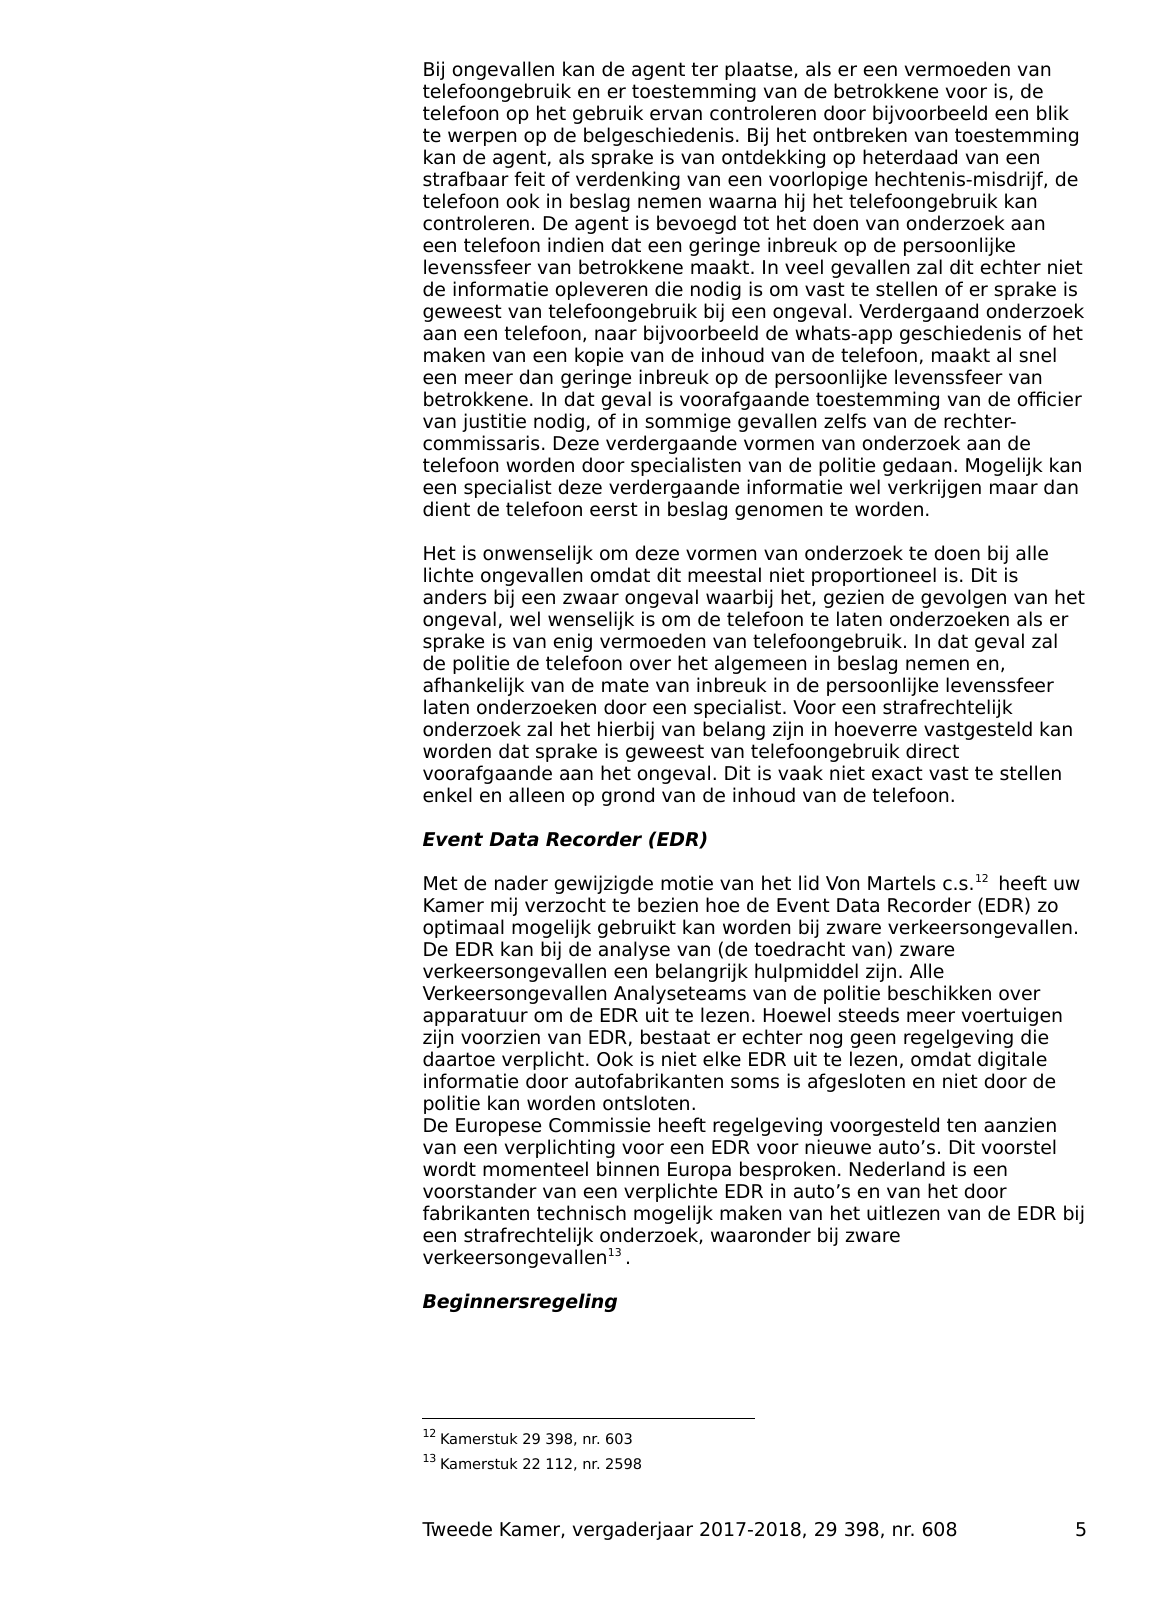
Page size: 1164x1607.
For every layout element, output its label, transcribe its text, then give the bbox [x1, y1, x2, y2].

text Kamerstuk 29 398, nr. 603 [422, 1427, 1087, 1449]
subtitle Event Data Recorder (EDR) [422, 829, 1087, 851]
text Met de nader gewijzigde motie van het lid Von Martels c.s. heeft uw Kamer mij verzocht te bezien hoe de Event Data Recorder (EDR) zo optimaal mogelijk gebruikt kan worden bij zware verkeersongevallen. De EDR kan bij de analyse van (de toedracht van) zware verkeersongevallen een belangrijk hulpmiddel zijn. Alle Verkeersongevallen Analyseteams van de politie beschikken over apparatuur om de EDR uit te lezen. Hoewel steeds meer voertuigen zijn voorzien van EDR, bestaat er echter nog geen regelgeving die daartoe verplicht. Ook is niet elke EDR uit te lezen, omdat digitale informatie door autofabrikanten soms is afgesloten en niet door de politie kan worden ontsloten. [422, 873, 1087, 1115]
text Bij ongevallen kan de agent ter plaatse, als er een vermoeden van telefoongebruik en er toestemming van de betrokkene voor is, de telefoon op het gebruik ervan controleren door bijvoorbeeld een blik te werpen op de belgeschiedenis. Bij het ontbreken van toestemming kan de agent, als sprake is van ontdekking op heterdaad van een strafbaar feit of verdenking van een voorlopige hechtenis-misdrijf, de telefoon ook in beslag nemen waarna hij het telefoongebruik kan controleren. De agent is bevoegd tot het doen van onderzoek aan een telefoon indien dat een geringe inbreuk op de persoonlijke levenssfeer van betrokkene maakt. In veel gevallen zal dit echter niet de informatie opleveren die nodig is om vast te stellen of er sprake is geweest van telefoongebruik bij een ongeval. Verdergaand onderzoek aan een telefoon, naar bijvoorbeeld de whats-app geschiedenis of het maken van een kopie van de inhoud van de telefoon, maakt al snel een meer dan geringe inbreuk op de persoonlijke levenssfeer van betrokkene. In dat geval is voorafgaande toestemming van de officier van justitie nodig, of in sommige gevallen zelfs van de rechter-commissaris. Deze verdergaande vormen van onderzoek aan de telefoon worden door specialisten van de politie gedaan. Mogelijk kan een specialist deze verdergaande informatie wel verkrijgen maar dan dient de telefoon eerst in beslag genomen te worden. [422, 59, 1087, 521]
text Het is onwenselijk om deze vormen van onderzoek te doen bij alle lichte ongevallen omdat dit meestal niet proportioneel is. Dit is anders bij een zwaar ongeval waarbij het, gezien de gevolgen van het ongeval, wel wenselijk is om de telefoon te laten onderzoeken als er sprake is van enig vermoeden van telefoongebruik. In dat geval zal de politie de telefoon over het algemeen in beslag nemen en, afhankelijk van de mate van inbreuk in de persoonlijke levenssfeer laten onderzoeken door een specialist. Voor een strafrechtelijk onderzoek zal het hierbij van belang zijn in hoeverre vastgesteld kan worden dat sprake is geweest van telefoongebruik direct voorafgaande aan het ongeval. Dit is vaak niet exact vast te stellen enkel en alleen op grond van de inhoud van de telefoon. [422, 543, 1087, 807]
subtitle Beginnersregeling [422, 1291, 1087, 1313]
text Kamerstuk 22 112, nr. 2598 [422, 1452, 1087, 1474]
text De Europese Commissie heeft regelgeving voorgesteld ten aanzien van een verplichting voor een EDR voor nieuwe auto’s. Dit voorstel wordt momenteel binnen Europa besproken. Nederland is een voorstander van een verplichte EDR in auto’s en van het door fabrikanten technisch mogelijk maken van het uitlezen van de EDR bij een strafrechtelijk onderzoek, waaronder bij zware verkeersongevallen. [422, 1115, 1087, 1268]
